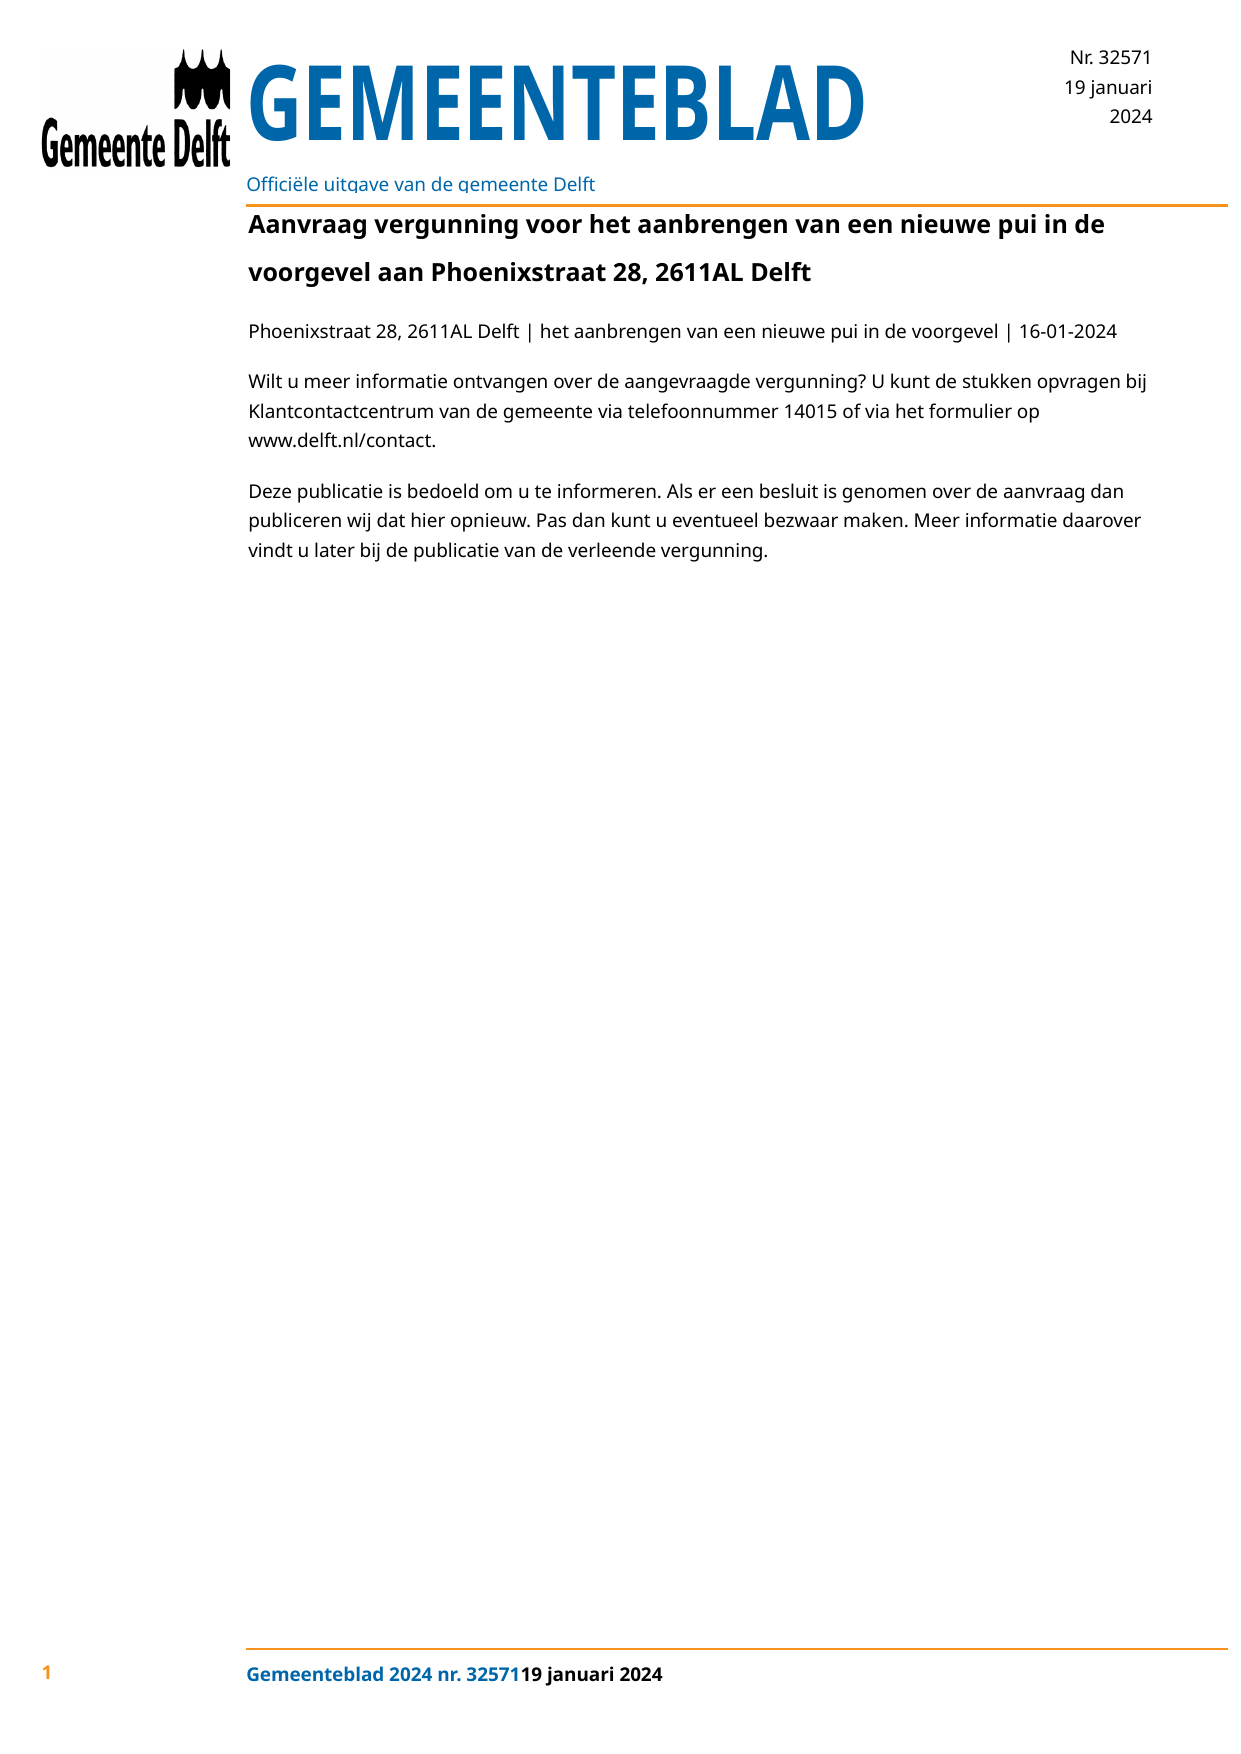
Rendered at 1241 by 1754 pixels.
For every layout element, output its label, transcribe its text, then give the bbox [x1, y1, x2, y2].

picture [41, 47, 231, 172]
text Aanvraag vergunning voor het aanbrengen van een nieuwe pui in de voorgevel aan Phoenixstraat 28, 2611AL Delft [248, 207, 1152, 288]
text Phoenixstraat 28, 2611AL Delft | het aanbrengen van een nieuwe pui in de voorgevel | 16-01-2024 [248, 318, 1152, 344]
text Deze publicatie is bedoeld om u te informeren. Als er een besluit is genomen over de aanvraag dan publiceren wij dat hier opnieuw. Pas dan kunt u eventueel bezwaar maken. Meer informatie daarover vindt u later bij de publicatie van de verleende vergunning. [248, 478, 1152, 563]
text Wilt u meer informatie ontvangen over de aangevraagde vergunning? U kunt de stukken opvragen bij Klantcontactcentrum van de gemeente via telefoonnummer 14015 of via het formulier op www.delft.nl/contact. [248, 368, 1152, 453]
